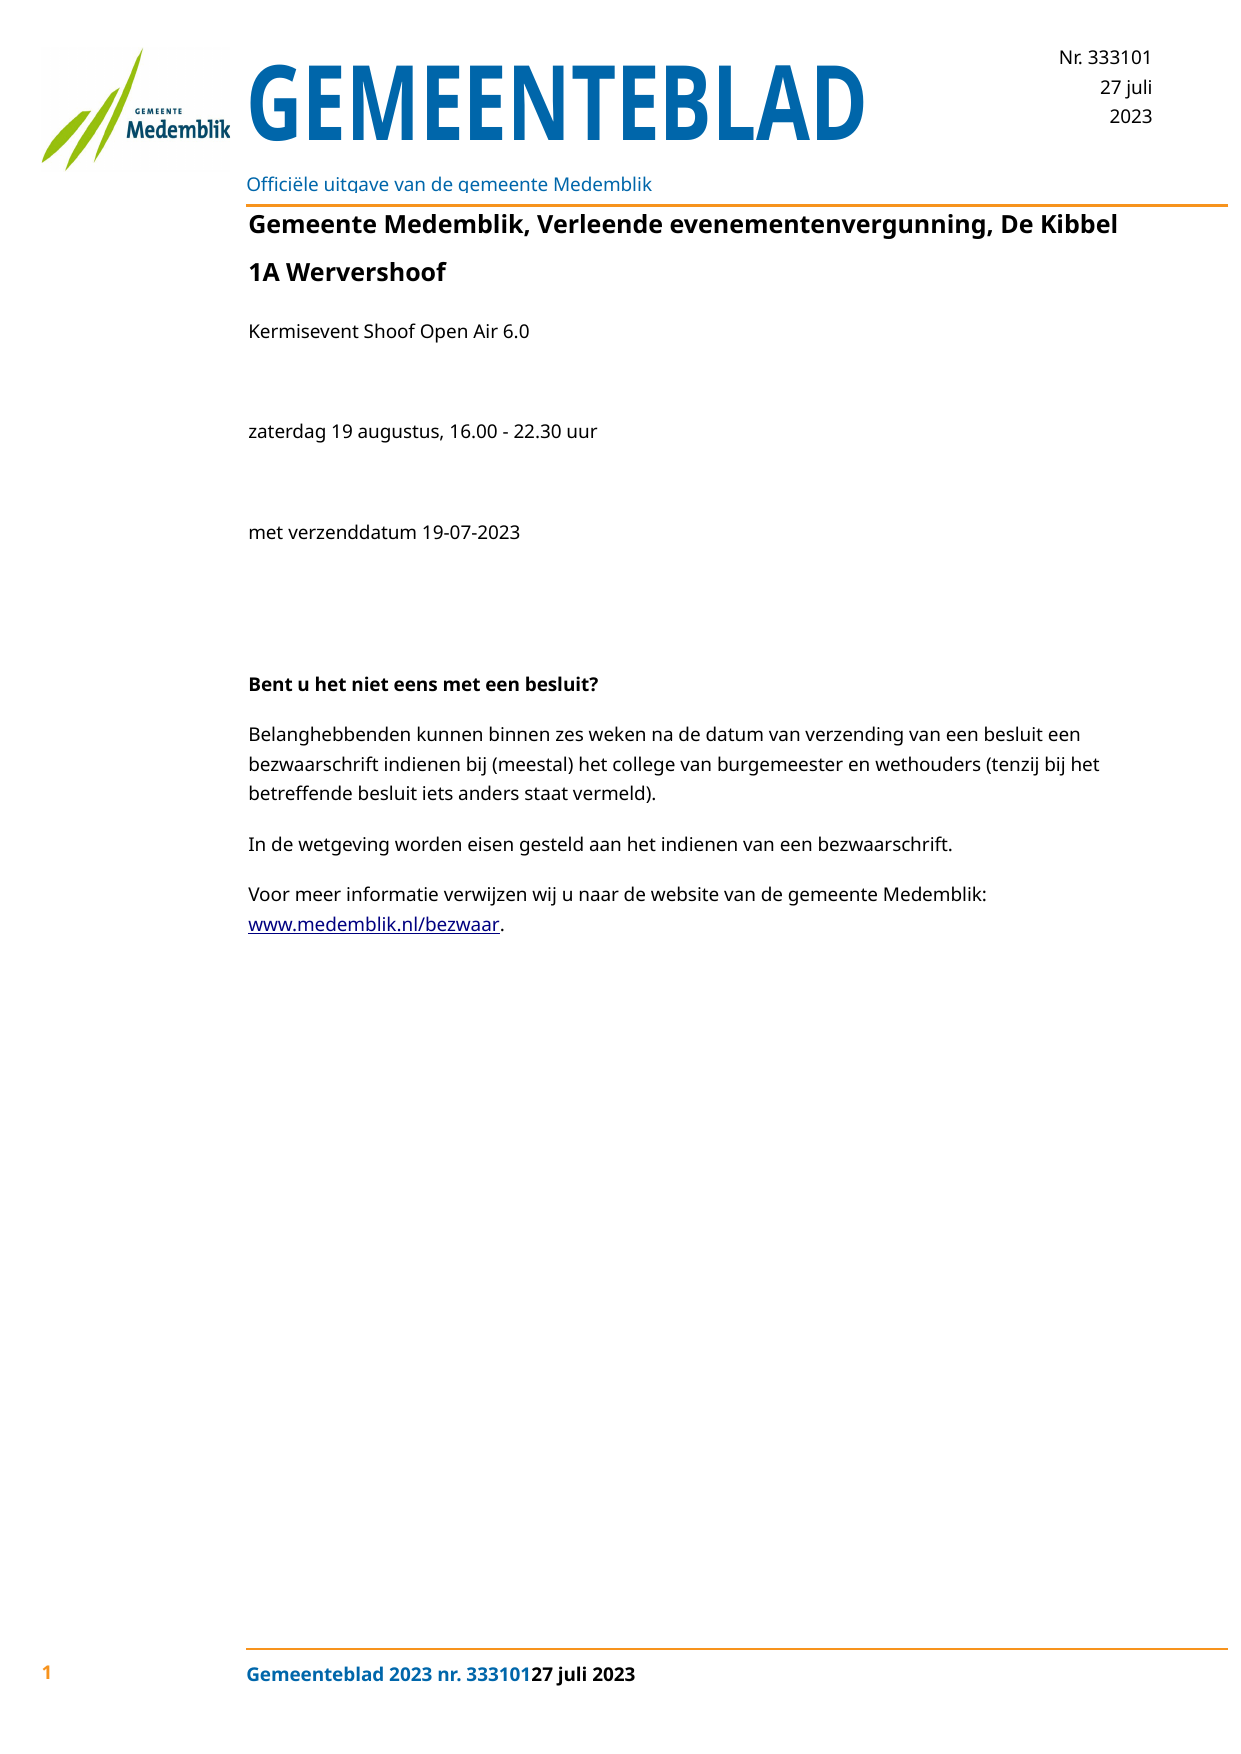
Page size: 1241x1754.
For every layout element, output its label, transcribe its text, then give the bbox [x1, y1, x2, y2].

text Bent u het niet eens met een besluit? [248, 671, 1152, 697]
text Gemeente Medemblik, Verleende evenementenvergunning, De Kibbel 1A Wervershoof [248, 207, 1152, 288]
text Voor meer informatie verwijzen wij u naar de website van de gemeente Medemblik: www.medemblik.nl/bezwaar. [248, 881, 1152, 937]
text In de wetgeving worden eisen gesteld aan het indienen van een bezwaarschrift. [248, 831, 1152, 857]
picture [41, 47, 231, 172]
text met verzenddatum 19-07-2023 [248, 519, 1152, 545]
text zaterdag 19 augustus, 16.00 - 22.30 uur [248, 419, 1152, 444]
text Belanghebbenden kunnen binnen zes weken na de datum van verzending van een besluit een bezwaarschrift indienen bij (meestal) het college van burgemeester en wethouders (tenzij bij het betreffende besluit iets anders staat vermeld). [248, 721, 1152, 806]
text Kermisevent Shoof Open Air 6.0 [248, 318, 1152, 344]
